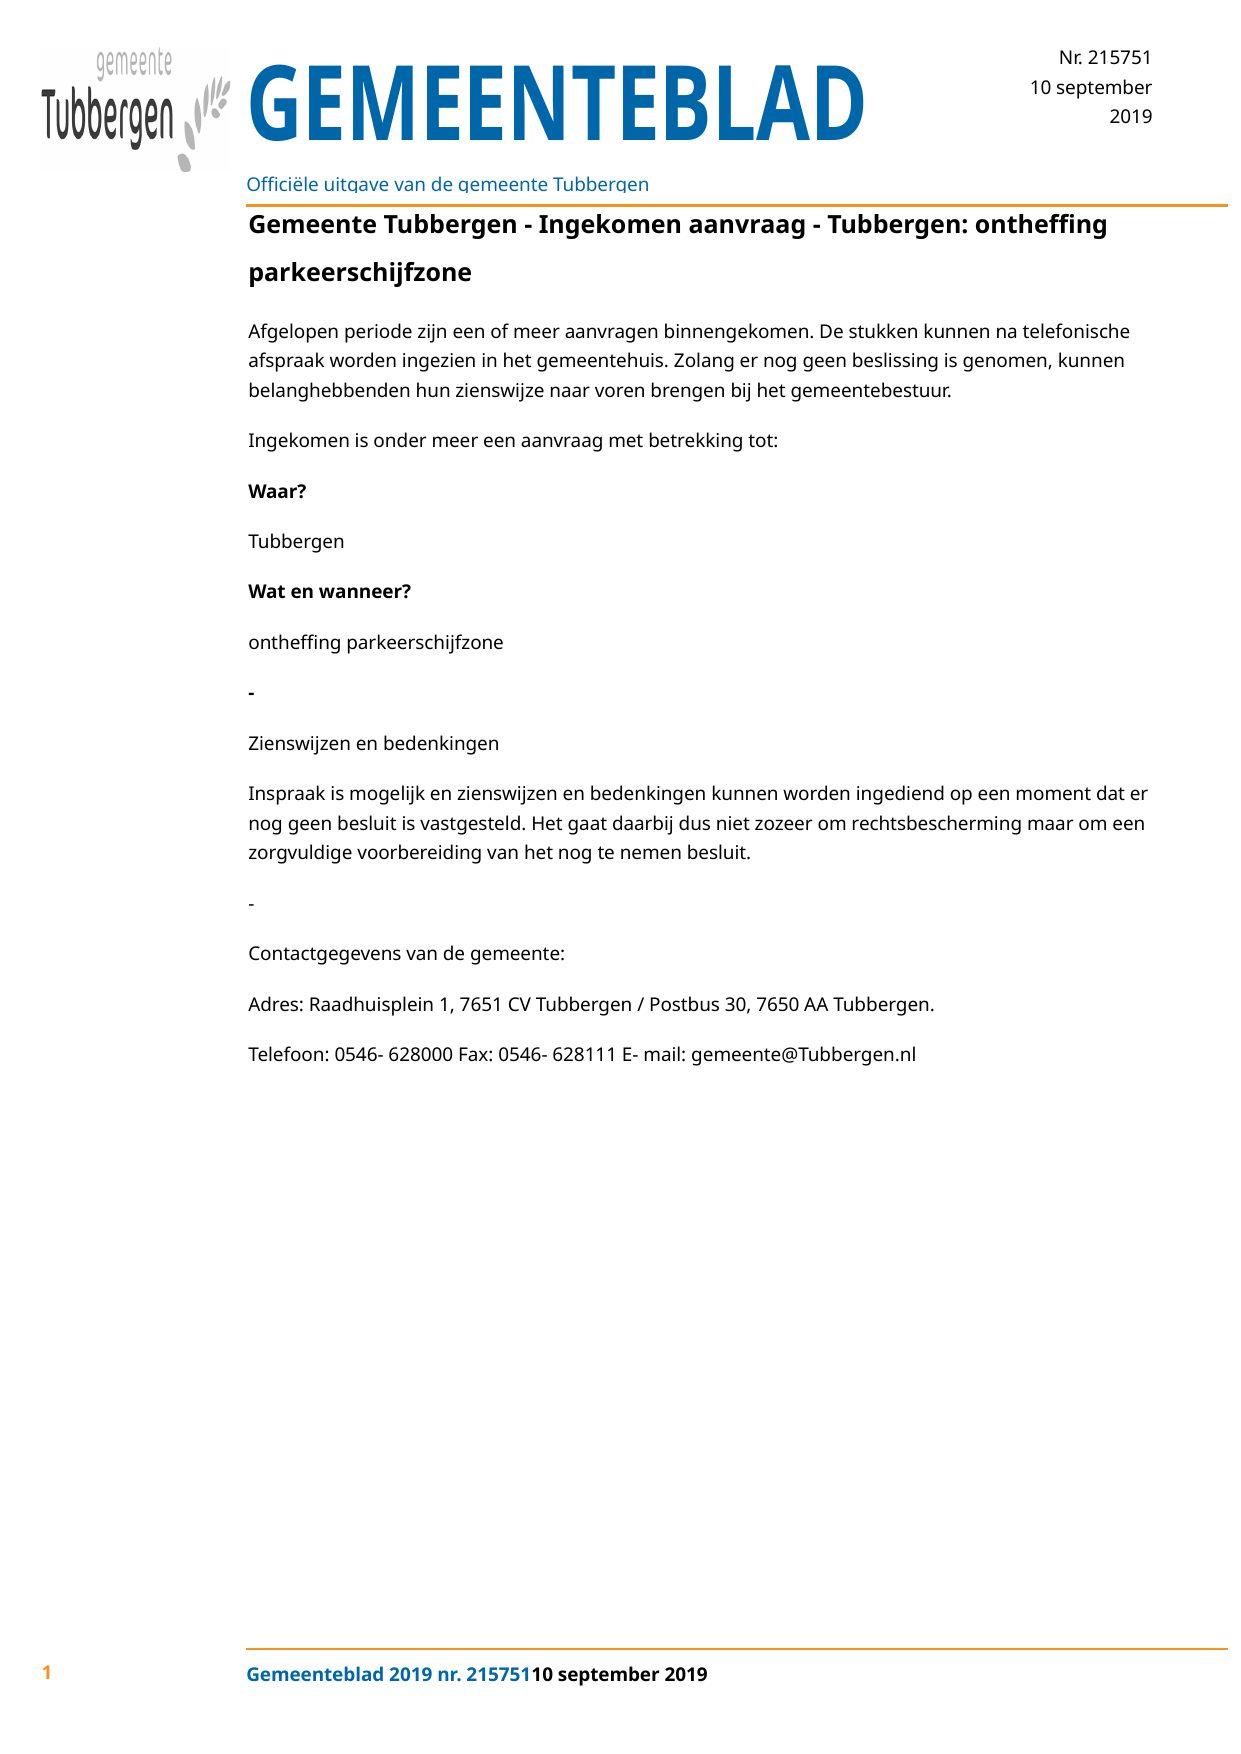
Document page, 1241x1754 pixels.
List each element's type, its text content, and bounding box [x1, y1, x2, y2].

text - [248, 679, 1152, 705]
text Wat en wanneer? [248, 579, 1152, 604]
text Ingekomen is onder meer een aanvraag met betrekking tot: [248, 427, 1152, 453]
text Waar? [248, 478, 1152, 504]
text Inspraak is mogelijk en zienswijzen en bedenkingen kunnen worden ingediend op een moment dat er nog geen besluit is vastgesteld. Het gaat daarbij dus niet zozeer om rechtsbescherming maar om een zorgvuldige voorbereiding van het nog te nemen besluit. [248, 780, 1152, 865]
text Afgelopen periode zijn een of meer aanvragen binnengekomen. De stukken kunnen na telefonische afspraak worden ingezien in het gemeentehuis. Zolang er nog geen beslissing is genomen, kunnen belanghebbenden hun zienswijze naar voren brengen bij het gemeentebestuur. [248, 318, 1152, 403]
picture [41, 47, 231, 172]
text Contactgegevens van de gemeente: [248, 940, 1152, 966]
text Adres: Raadhuisplein 1, 7651 CV Tubbergen / Postbus 30, 7650 AA Tubbergen. [248, 991, 1152, 1017]
text Telefoon: 0546- 628000 Fax: 0546- 628111 E- mail: gemeente@Tubbergen.nl [248, 1041, 1152, 1067]
text Zienswijzen en bedenkingen [248, 730, 1152, 756]
text Tubbergen [248, 528, 1152, 554]
text ontheffing parkeerschijfzone [248, 629, 1152, 655]
text - [248, 890, 1152, 916]
text Gemeente Tubbergen - Ingekomen aanvraag - Tubbergen: ontheffing parkeerschijfzone [248, 207, 1152, 288]
